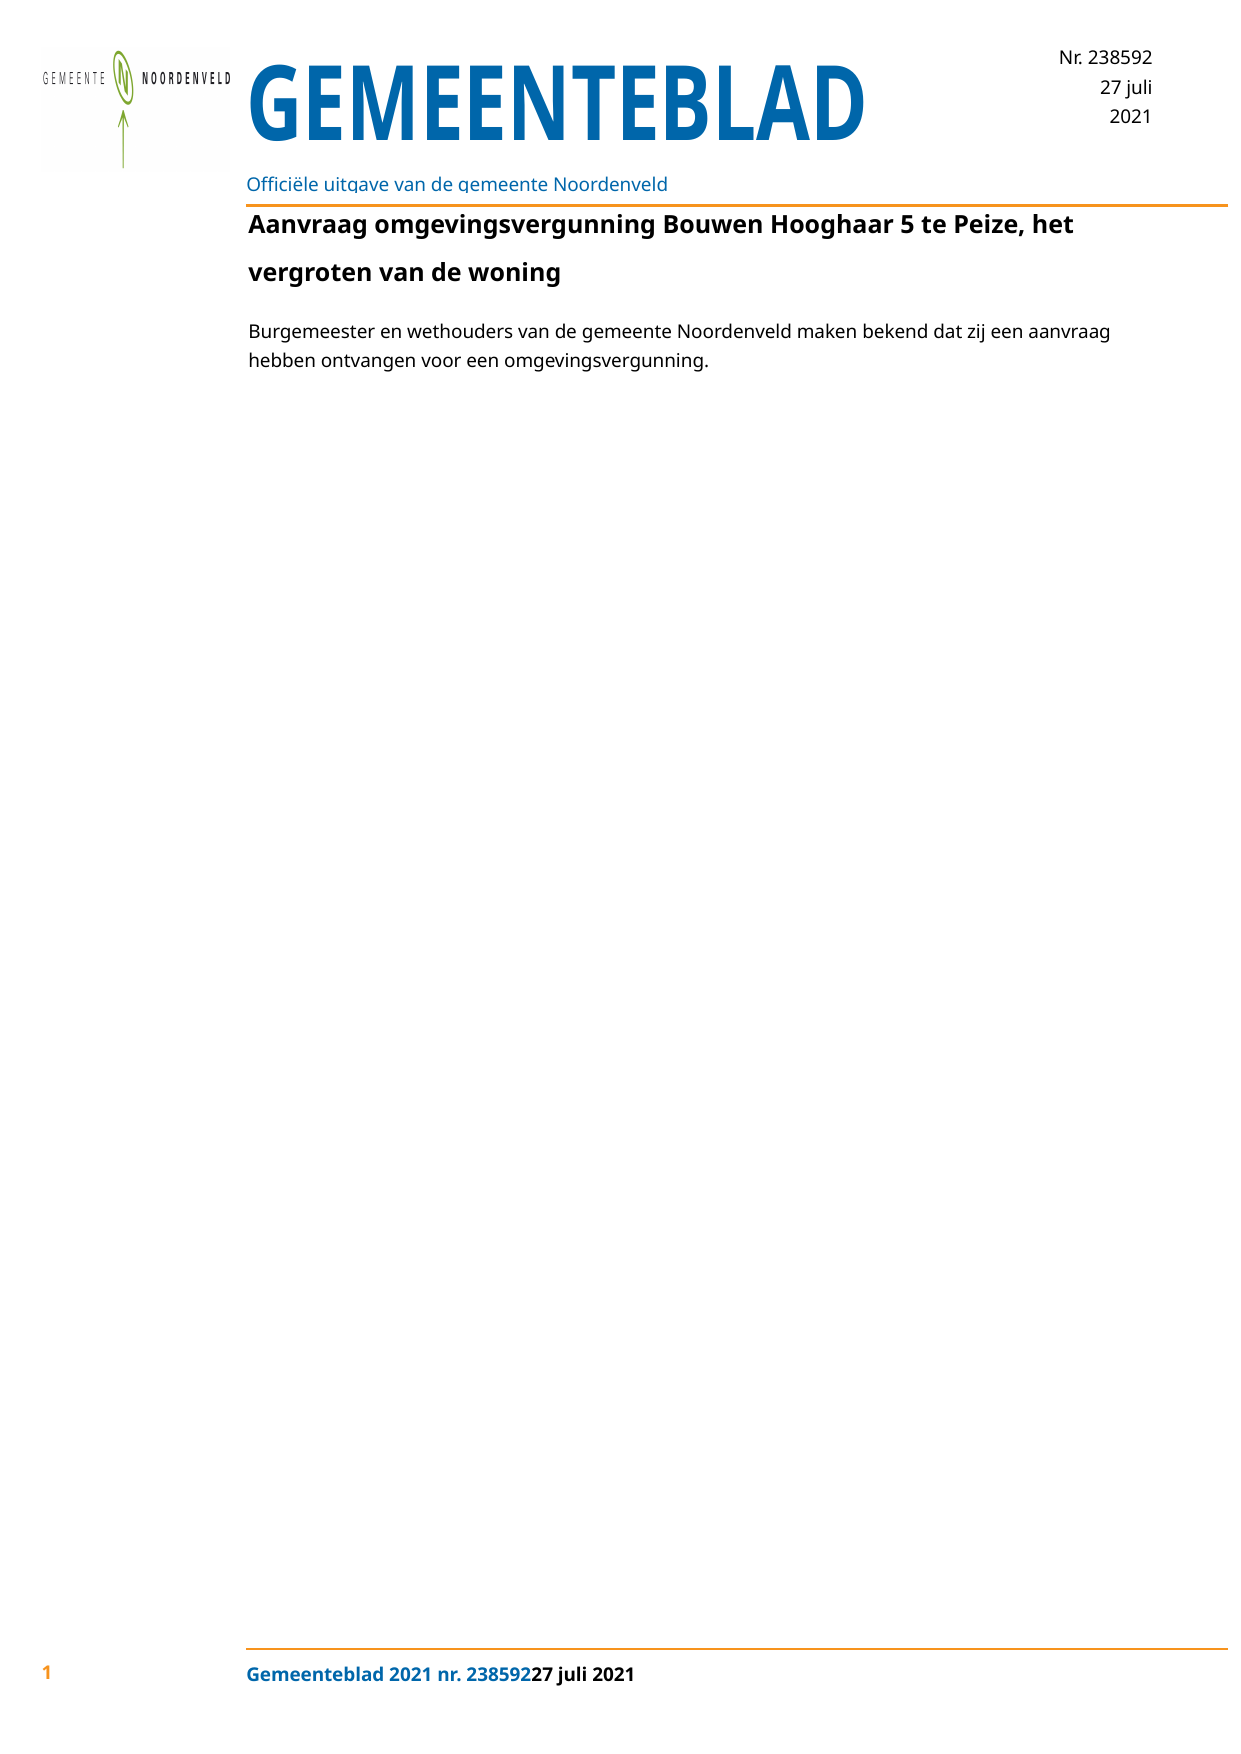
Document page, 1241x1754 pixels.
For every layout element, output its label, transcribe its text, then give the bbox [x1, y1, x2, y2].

text Burgemeester en wethouders van de gemeente Noordenveld maken bekend dat zij een aanvraag hebben ontvangen voor een omgevingsvergunning. [248, 318, 1152, 373]
text Aanvraag omgevingsvergunning Bouwen Hooghaar 5 te Peize, het vergroten van de woning [248, 207, 1152, 288]
picture [41, 47, 231, 172]
